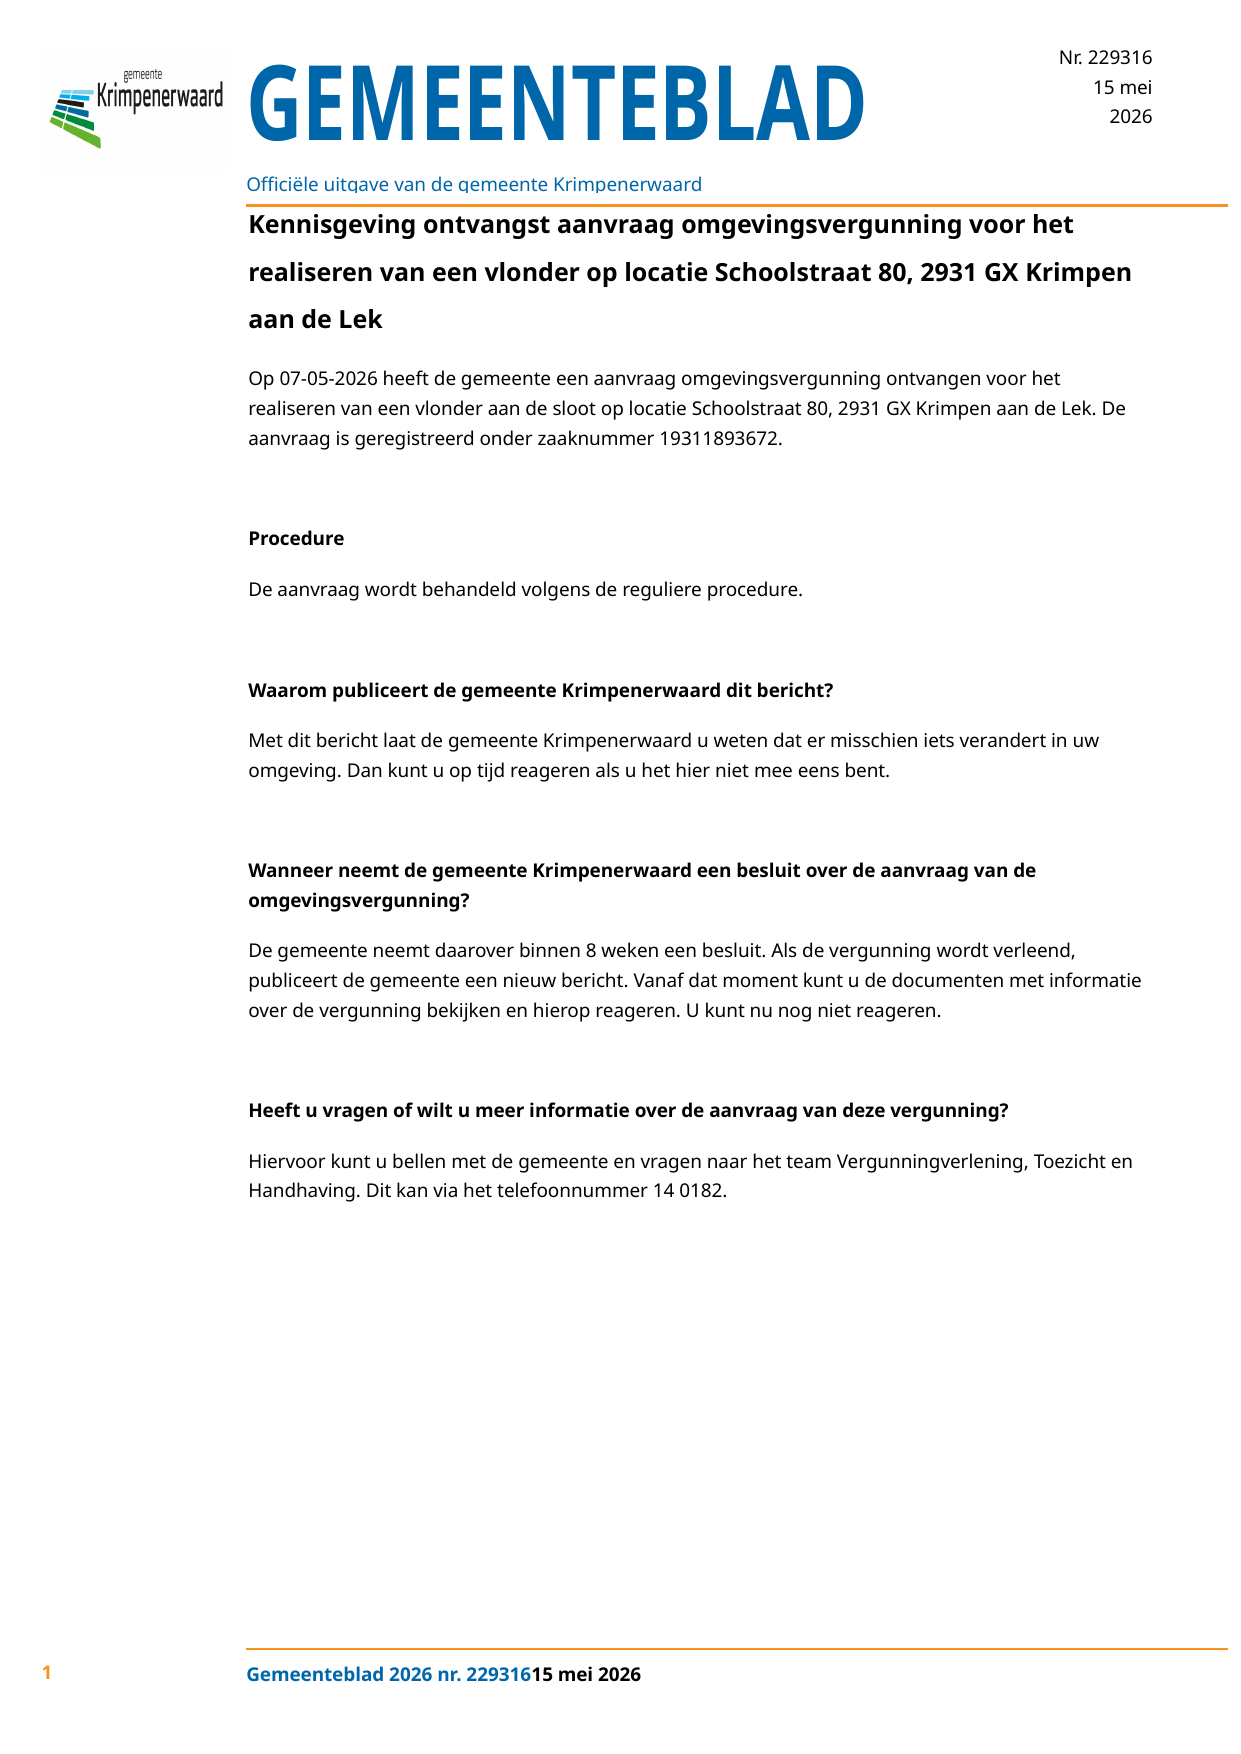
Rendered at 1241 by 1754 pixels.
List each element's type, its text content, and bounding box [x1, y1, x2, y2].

text Kennisgeving ontvangst aanvraag omgevingsvergunning voor het realiseren van een vlonder op locatie Schoolstraat 80, 2931 GX Krimpen aan de Lek [248, 207, 1152, 336]
text Met dit bericht laat de gemeente Krimpenerwaard u weten dat er misschien iets verandert in uw omgeving. Dan kunt u op tijd reageren als u het hier niet mee eens bent. [248, 727, 1152, 782]
text Hiervoor kunt u bellen met de gemeente en vragen naar het team Vergunningverlening, Toezicht en Handhaving. Dit kan via het telefoonnummer 14 0182. [248, 1148, 1152, 1203]
text Heeft u vragen of wilt u meer informatie over de aanvraag van deze vergunning? [248, 1098, 1152, 1123]
picture [41, 47, 231, 172]
text Procedure [248, 526, 1152, 551]
text Waarom publiceert de gemeente Krimpenerwaard dit bericht? [248, 677, 1152, 702]
text De gemeente neemt daarover binnen 8 weken een besluit. Als de vergunning wordt verleend, publiceert de gemeente een nieuw bericht. Vanaf dat moment kunt u de documenten met informatie over de vergunning bekijken en hierop reageren. U kunt nu nog niet reageren. [248, 938, 1152, 1022]
text De aanvraag wordt behandeld volgens de reguliere procedure. [248, 576, 1152, 602]
text Op 07-05-2026 heeft de gemeente een aanvraag omgevingsvergunning ontvangen voor het realiseren van een vlonder aan de sloot op locatie Schoolstraat 80, 2931 GX Krimpen aan de Lek. De aanvraag is geregistreerd onder zaaknummer 19311893672. [248, 366, 1152, 450]
text Wanneer neemt de gemeente Krimpenerwaard een besluit over de aanvraag van de omgevingsvergunning? [248, 858, 1152, 913]
